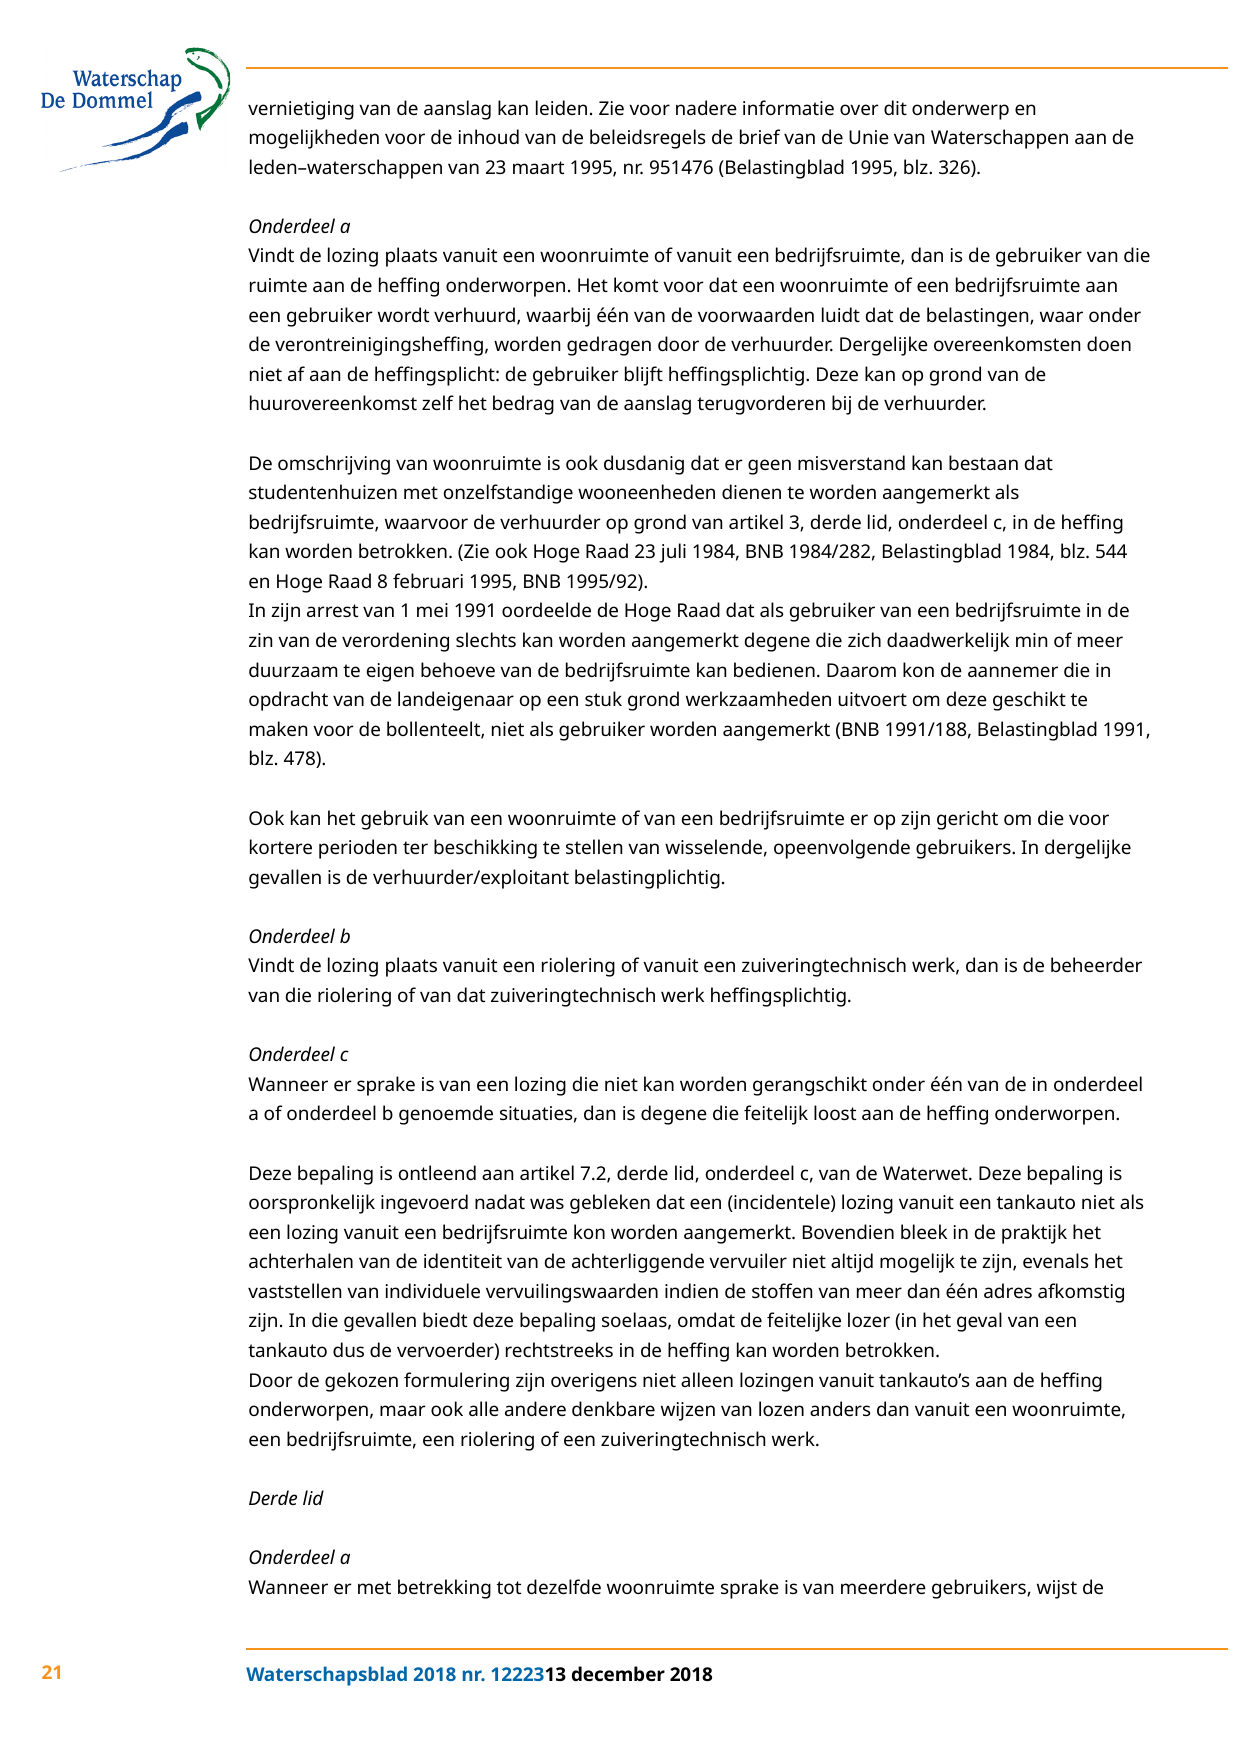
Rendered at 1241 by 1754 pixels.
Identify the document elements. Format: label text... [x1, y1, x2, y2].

text Deze bepaling is ontleend aan artikel 7.2, derde lid, onderdeel c, van de Waterwet. Deze bepaling is oorspronkelijk ingevoerd nadat was gebleken dat een (incidentele) lozing vanuit een tankauto niet als een lozing vanuit een bedrijfsruimte kon worden aangemerkt. Bovendien bleek in de praktijk het achterhalen van de identiteit van de achterliggende vervuiler niet altijd mogelijk te zijn, evenals het vaststellen van individuele vervuilingswaarden indien de stoffen van meer dan één adres afkomstig zijn. In die gevallen biedt deze bepaling soelaas, omdat de feitelijke lozer (in het geval van een tankauto dus de vervoerder) rechtstreeks in de heffing kan worden betrokken. [248, 1160, 1152, 1363]
picture [41, 47, 231, 172]
text Onderdeel c [248, 1041, 1152, 1067]
text Vindt de lozing plaats vanuit een woonruimte of vanuit een bedrijfsruimte, dan is de gebruiker van die ruimte aan de heffing onderworpen. Het komt voor dat een woonruimte of een bedrijfsruimte aan een gebruiker wordt verhuurd, waarbij één van de voorwaarden luidt dat de belastingen, waar onder de verontreinigingsheffing, worden gedragen door de verhuurder. Dergelijke overeenkomsten doen niet af aan de heffingsplicht: de gebruiker blijft heffingsplichtig. Deze kan op grond van de huurovereenkomst zelf het bedrag van de aanslag terugvorderen bij de verhuurder. [248, 243, 1152, 416]
text Onderdeel a [248, 213, 1152, 239]
text Ook kan het gebruik van een woonruimte of van een bedrijfsruimte er op zijn gericht om die voor kortere perioden ter beschikking te stellen van wisselende, opeenvolgende gebruikers. In dergelijke gevallen is de verhuurder/exploitant belastingplichtig. [248, 805, 1152, 890]
text In zijn arrest van 1 mei 1991 oordeelde de Hoge Raad dat als gebruiker van een bedrijfsruimte in de zin van de verordening slechts kan worden aangemerkt degene die zich daadwerkelijk min of meer duurzaam te eigen behoeve van de bedrijfsruimte kan bedienen. Daarom kon de aannemer die in opdracht van de landeigenaar op een stuk grond werkzaamheden uitvoert om deze geschikt te maken voor de bollenteelt, niet als gebruiker worden aangemerkt (BNB 1991/188, Belastingblad 1991, blz. 478). [248, 598, 1152, 771]
text vernietiging van de aanslag kan leiden. Zie voor nadere informatie over dit onderwerp en mogelijkheden voor de inhoud van de beleidsregels de brief van de Unie van Waterschappen aan de leden–waterschappen van 23 maart 1995, nr. 951476 (Belastingblad 1995, blz. 326). [248, 95, 1152, 180]
text Derde lid [248, 1485, 1152, 1511]
text Door de gekozen formulering zijn overigens niet alleen lozingen vanuit tankauto’s aan de heffing onderworpen, maar ook alle andere denkbare wijzen van lozen anders dan vanuit een woonruimte, een bedrijfsruimte, een riolering of een zuiveringtechnisch werk. [248, 1367, 1152, 1452]
text Onderdeel a [248, 1544, 1152, 1570]
text Wanneer er met betrekking tot dezelfde woonruimte sprake is van meerdere gebruikers, wijst de [248, 1574, 1152, 1600]
text Vindt de lozing plaats vanuit een riolering of vanuit een zuiveringtechnisch werk, dan is de beheerder van die riolering of van dat zuiveringtechnisch werk heffingsplichtig. [248, 953, 1152, 1008]
text De omschrijving van woonruimte is ook dusdanig dat er geen misverstand kan bestaan dat studentenhuizen met onzelfstandige wooneenheden dienen te worden aangemerkt als bedrijfsruimte, waarvoor de verhuurder op grond van artikel 3, derde lid, onderdeel c, in de heffing kan worden betrokken. (Zie ook Hoge Raad 23 juli 1984, BNB 1984/282, Belastingblad 1984, blz. 544 en Hoge Raad 8 februari 1995, BNB 1995/92). [248, 450, 1152, 594]
text Onderdeel b [248, 923, 1152, 949]
text Wanneer er sprake is van een lozing die niet kan worden gerangschikt onder één van de in onderdeel a of onderdeel b genoemde situaties, dan is degene die feitelijk loost aan de heffing onderworpen. [248, 1071, 1152, 1126]
